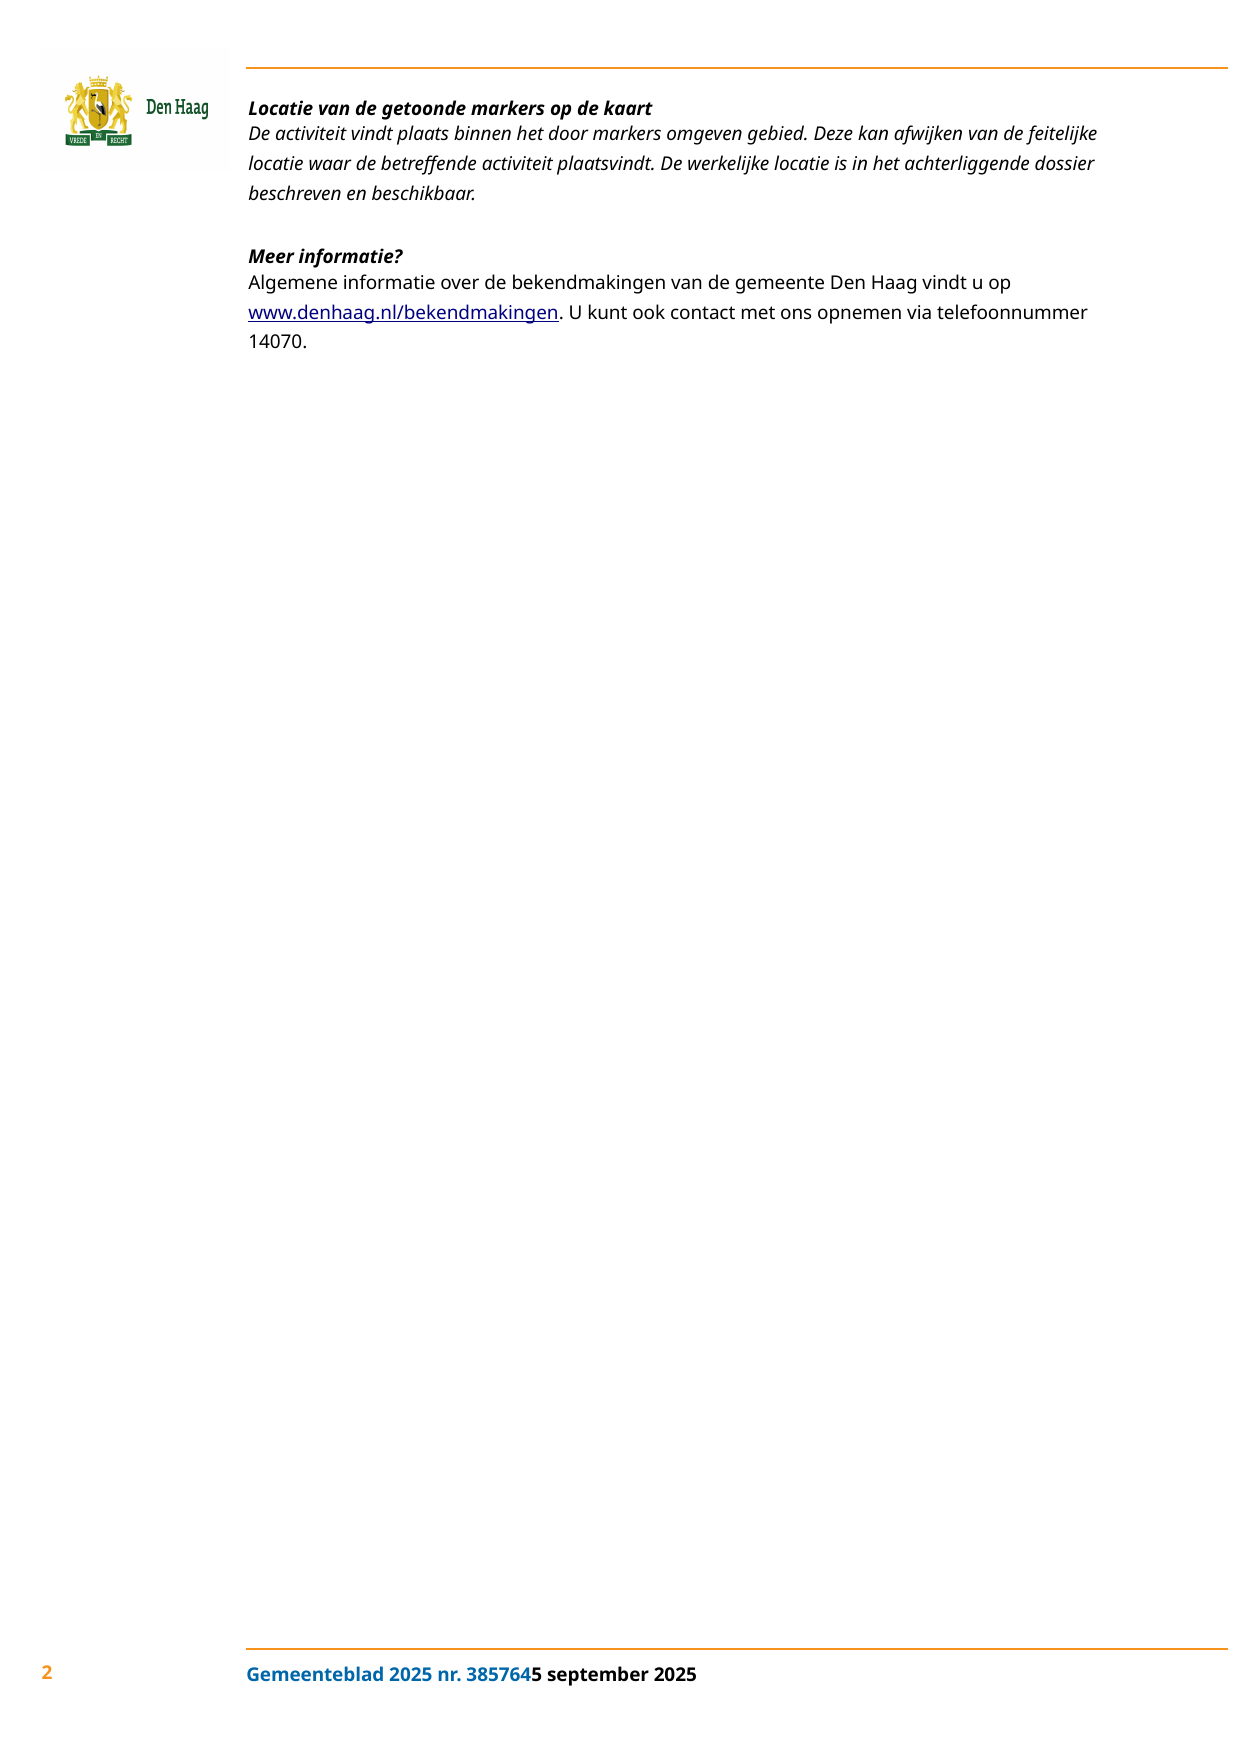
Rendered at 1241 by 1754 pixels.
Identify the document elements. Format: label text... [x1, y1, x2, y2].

text Meer informatie? [248, 244, 1152, 269]
text Algemene informatie over de bekendmakingen van de gemeente Den Haag vindt u op www.denhaag.nl/bekendmakingen. U kunt ook contact met ons opnemen via telefoonnummer 14070. [248, 269, 1152, 354]
text De activiteit vindt plaats binnen het door markers omgeven gebied. Deze kan afwijken van de feitelijke locatie waar de betreffende activiteit plaatsvindt. De werkelijke locatie is in het achterliggende dossier beschreven en beschikbaar. [248, 121, 1152, 205]
picture [41, 47, 231, 172]
text Locatie van de getoonde markers op de kaart [248, 95, 1152, 121]
